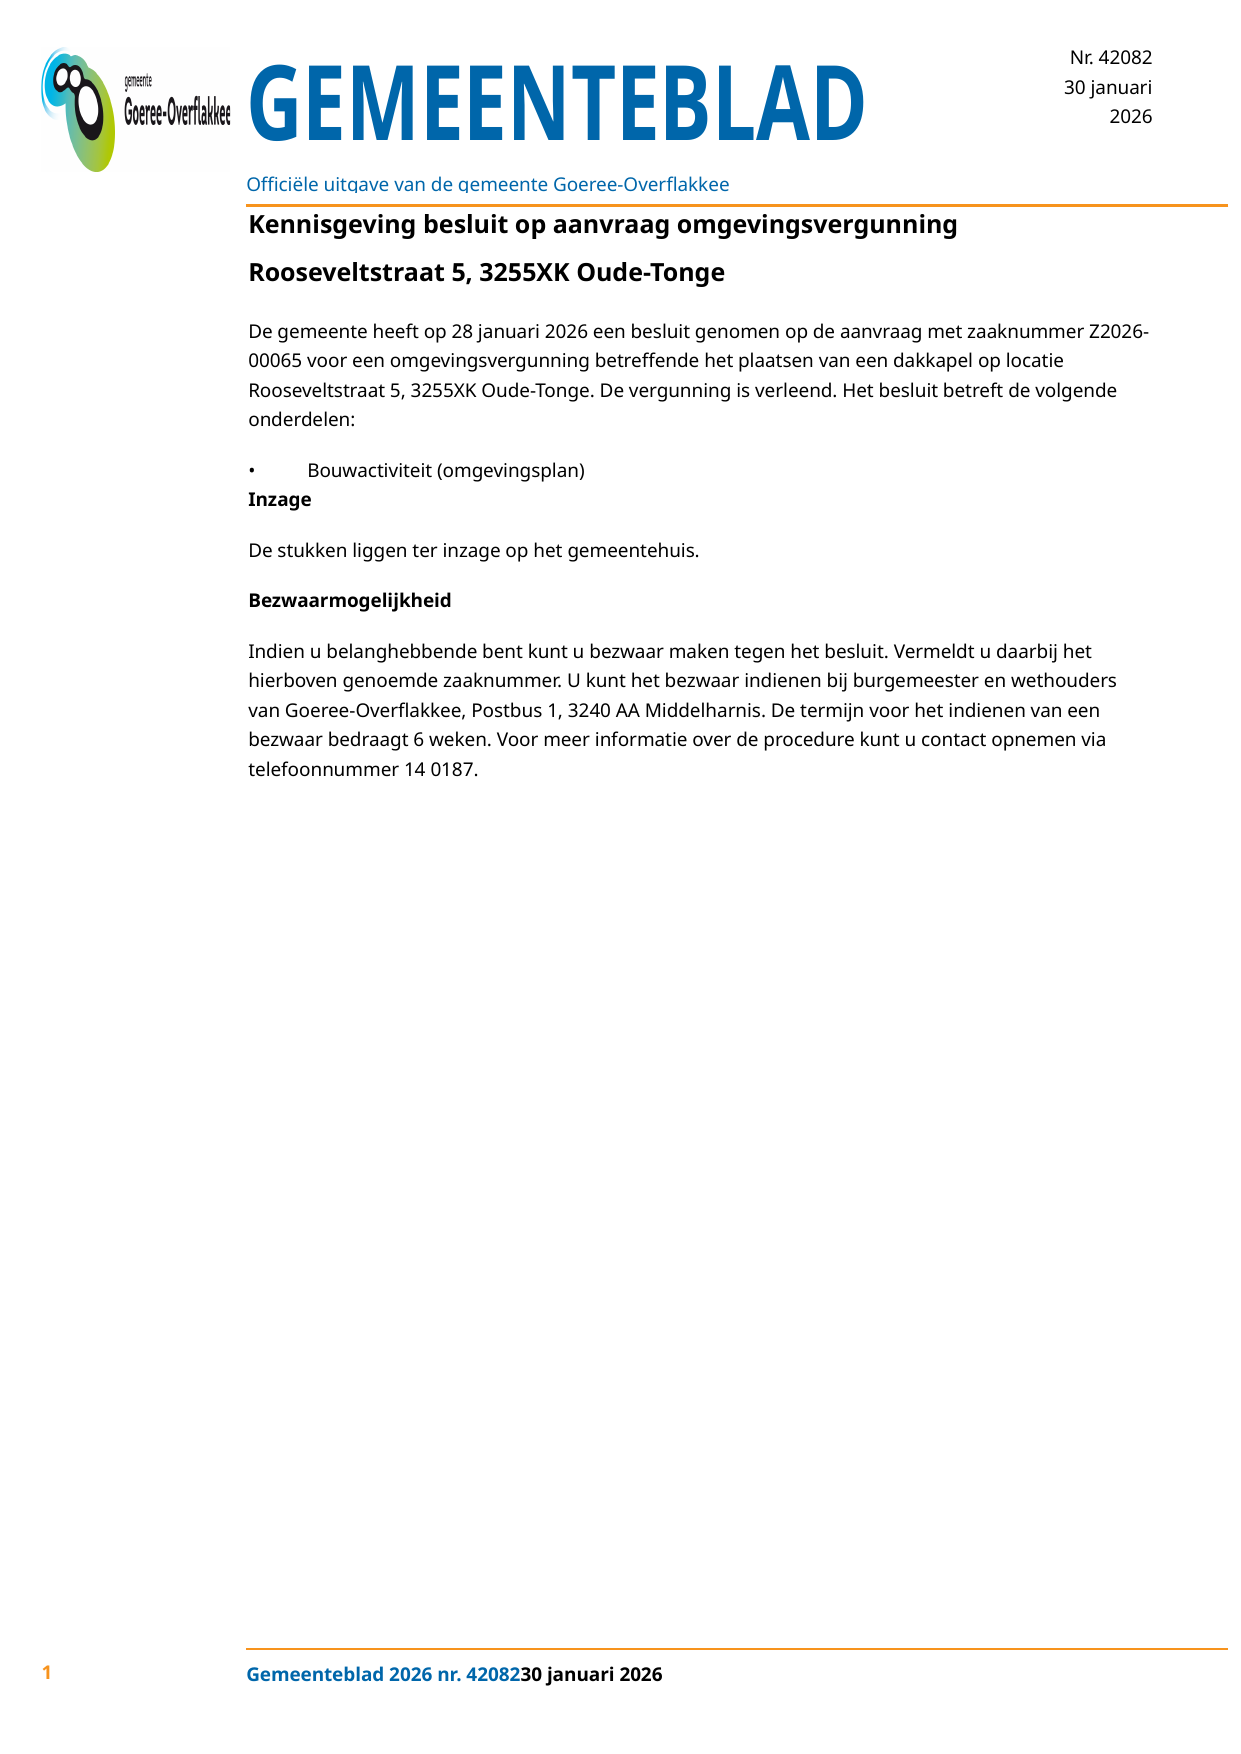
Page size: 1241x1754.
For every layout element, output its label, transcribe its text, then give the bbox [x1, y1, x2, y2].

list Bouwactiviteit (omgevingsplan) [248, 457, 1152, 483]
text Kennisgeving besluit op aanvraag omgevingsvergunning Rooseveltstraat 5, 3255XK Oude-Tonge [248, 207, 1152, 288]
text Bezwaarmogelijkheid [248, 587, 1152, 613]
text De gemeente heeft op 28 januari 2026 een besluit genomen op de aanvraag met zaaknummer Z2026-00065 voor een omgevingsvergunning betreffende het plaatsen van een dakkapel op locatie Rooseveltstraat 5, 3255XK Oude-Tonge. De vergunning is verleend. Het besluit betreft de volgende onderdelen: [248, 318, 1152, 432]
text De stukken liggen ter inzage op het gemeentehuis. [248, 537, 1152, 563]
text Inzage [248, 487, 1152, 512]
text Indien u belanghebbende bent kunt u bezwaar maken tegen het besluit. Vermeldt u daarbij het hierboven genoemde zaaknummer. U kunt het bezwaar indienen bij burgemeester en wethouders van Goeree-Overflakkee, Postbus 1, 3240 AA Middelharnis. De termijn voor het indienen van een bezwaar bedraagt 6 weken. Voor meer informatie over de procedure kunt u contact opnemen via telefoonnummer 14 0187. [248, 638, 1152, 782]
picture [41, 47, 231, 172]
